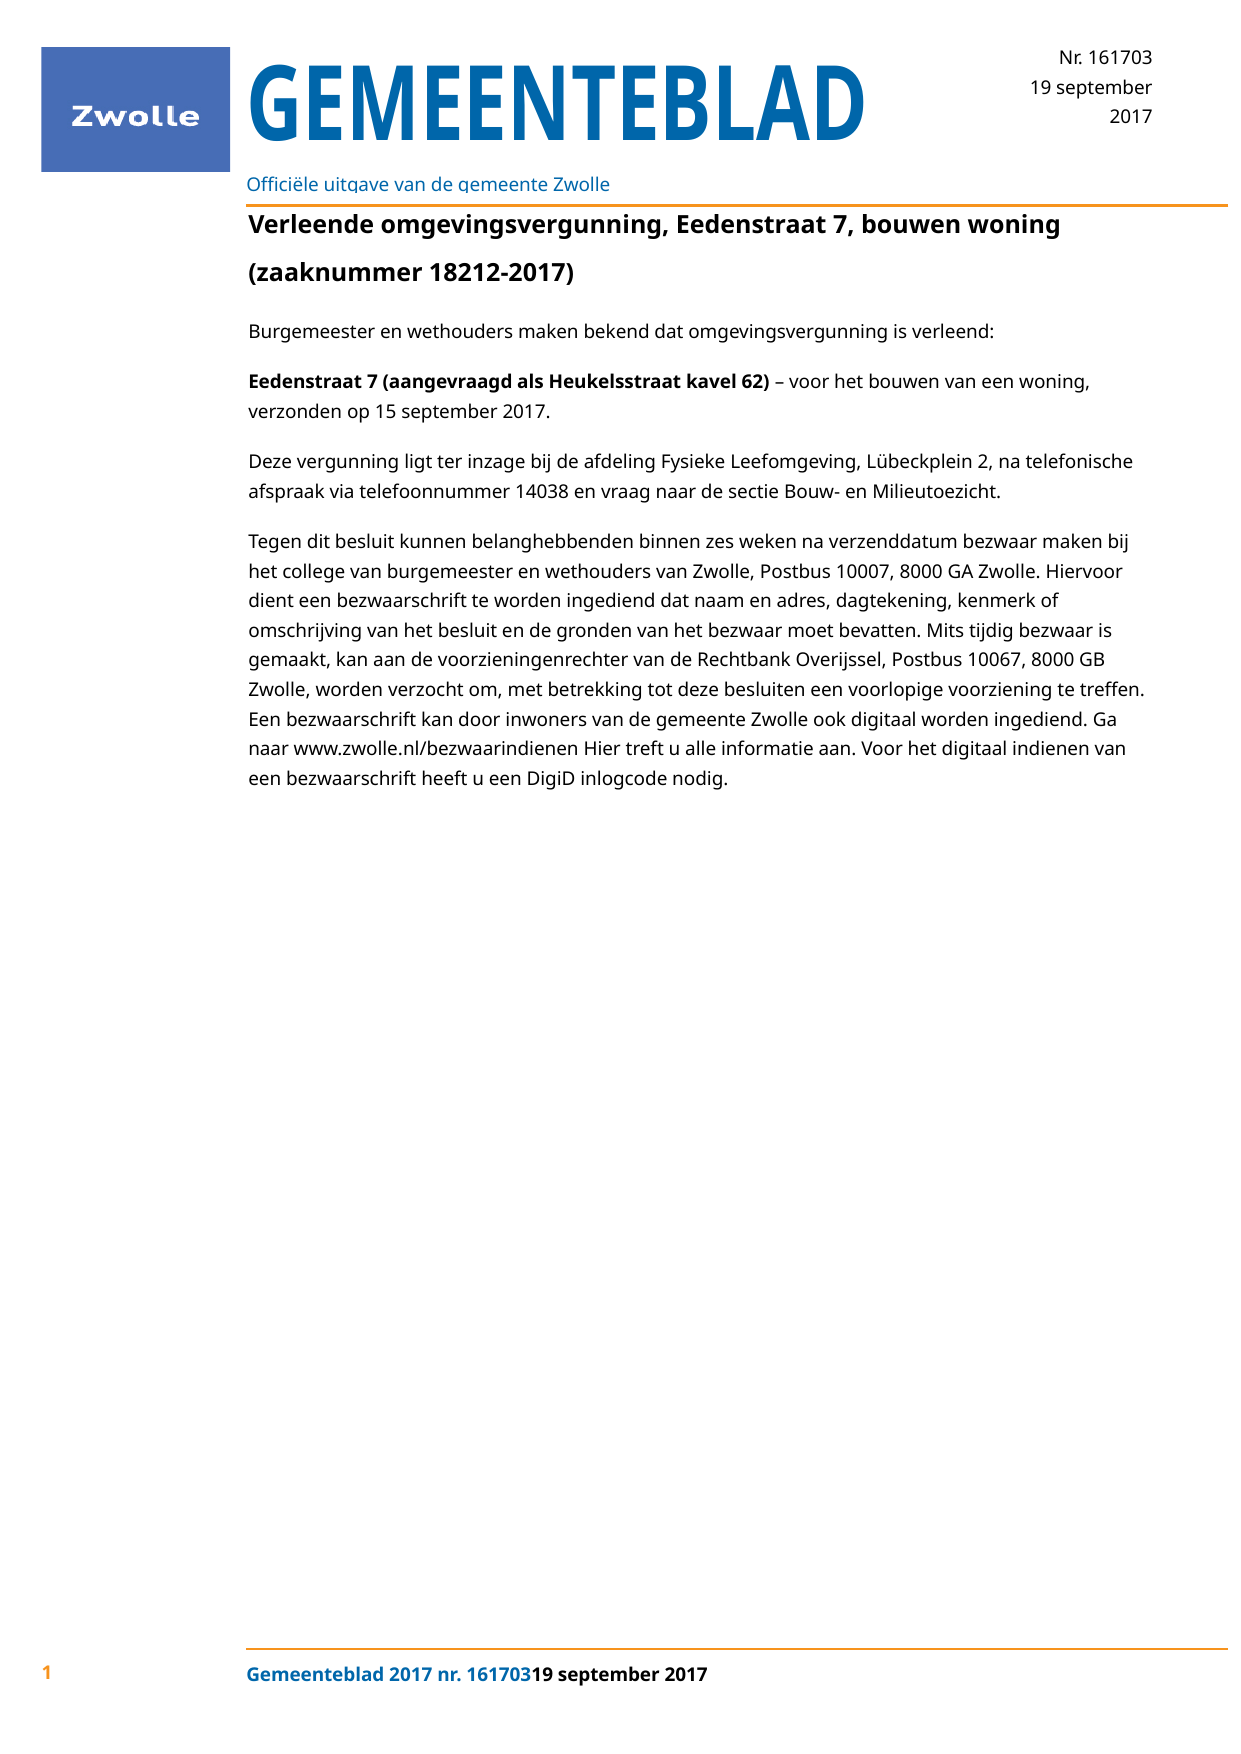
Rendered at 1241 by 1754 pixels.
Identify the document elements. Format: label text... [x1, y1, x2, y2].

picture [41, 47, 231, 172]
text Deze vergunning ligt ter inzage bij de afdeling Fysieke Leefomgeving, Lübeckplein 2, na telefonische afspraak via telefoonnummer 14038 en vraag naar de sectie Bouw- en Milieutoezicht. [248, 448, 1152, 504]
text Burgemeester en wethouders maken bekend dat omgevingsvergunning is verleend: [248, 318, 1152, 344]
text Tegen dit besluit kunnen belanghebbenden binnen zes weken na verzenddatum bezwaar maken bij het college van burgemeester en wethouders van Zwolle, Postbus 10007, 8000 GA Zwolle. Hiervoor dient een bezwaarschrift te worden ingediend dat naam en adres, dagtekening, kenmerk of omschrijving van het besluit en de gronden van het bezwaar moet bevatten. Mits tijdig bezwaar is gemaakt, kan aan de voorzieningenrechter van de Rechtbank Overijssel, Postbus 10067, 8000 GB Zwolle, worden verzocht om, met betrekking tot deze besluiten een voorlopige voorziening te treffen. Een bezwaarschrift kan door inwoners van de gemeente Zwolle ook digitaal worden ingediend. Ga naar www.zwolle.nl/bezwaarindienen Hier treft u alle informatie aan. Voor het digitaal indienen van een bezwaarschrift heeft u een DigiD inlogcode nodig. [248, 528, 1152, 791]
text Eedenstraat 7 (aangevraagd als Heukelsstraat kavel 62) – voor het bouwen van een woning, verzonden op 15 september 2017. [248, 368, 1152, 424]
text Verleende omgevingsvergunning, Eedenstraat 7, bouwen woning (zaaknummer 18212-2017) [248, 207, 1152, 288]
